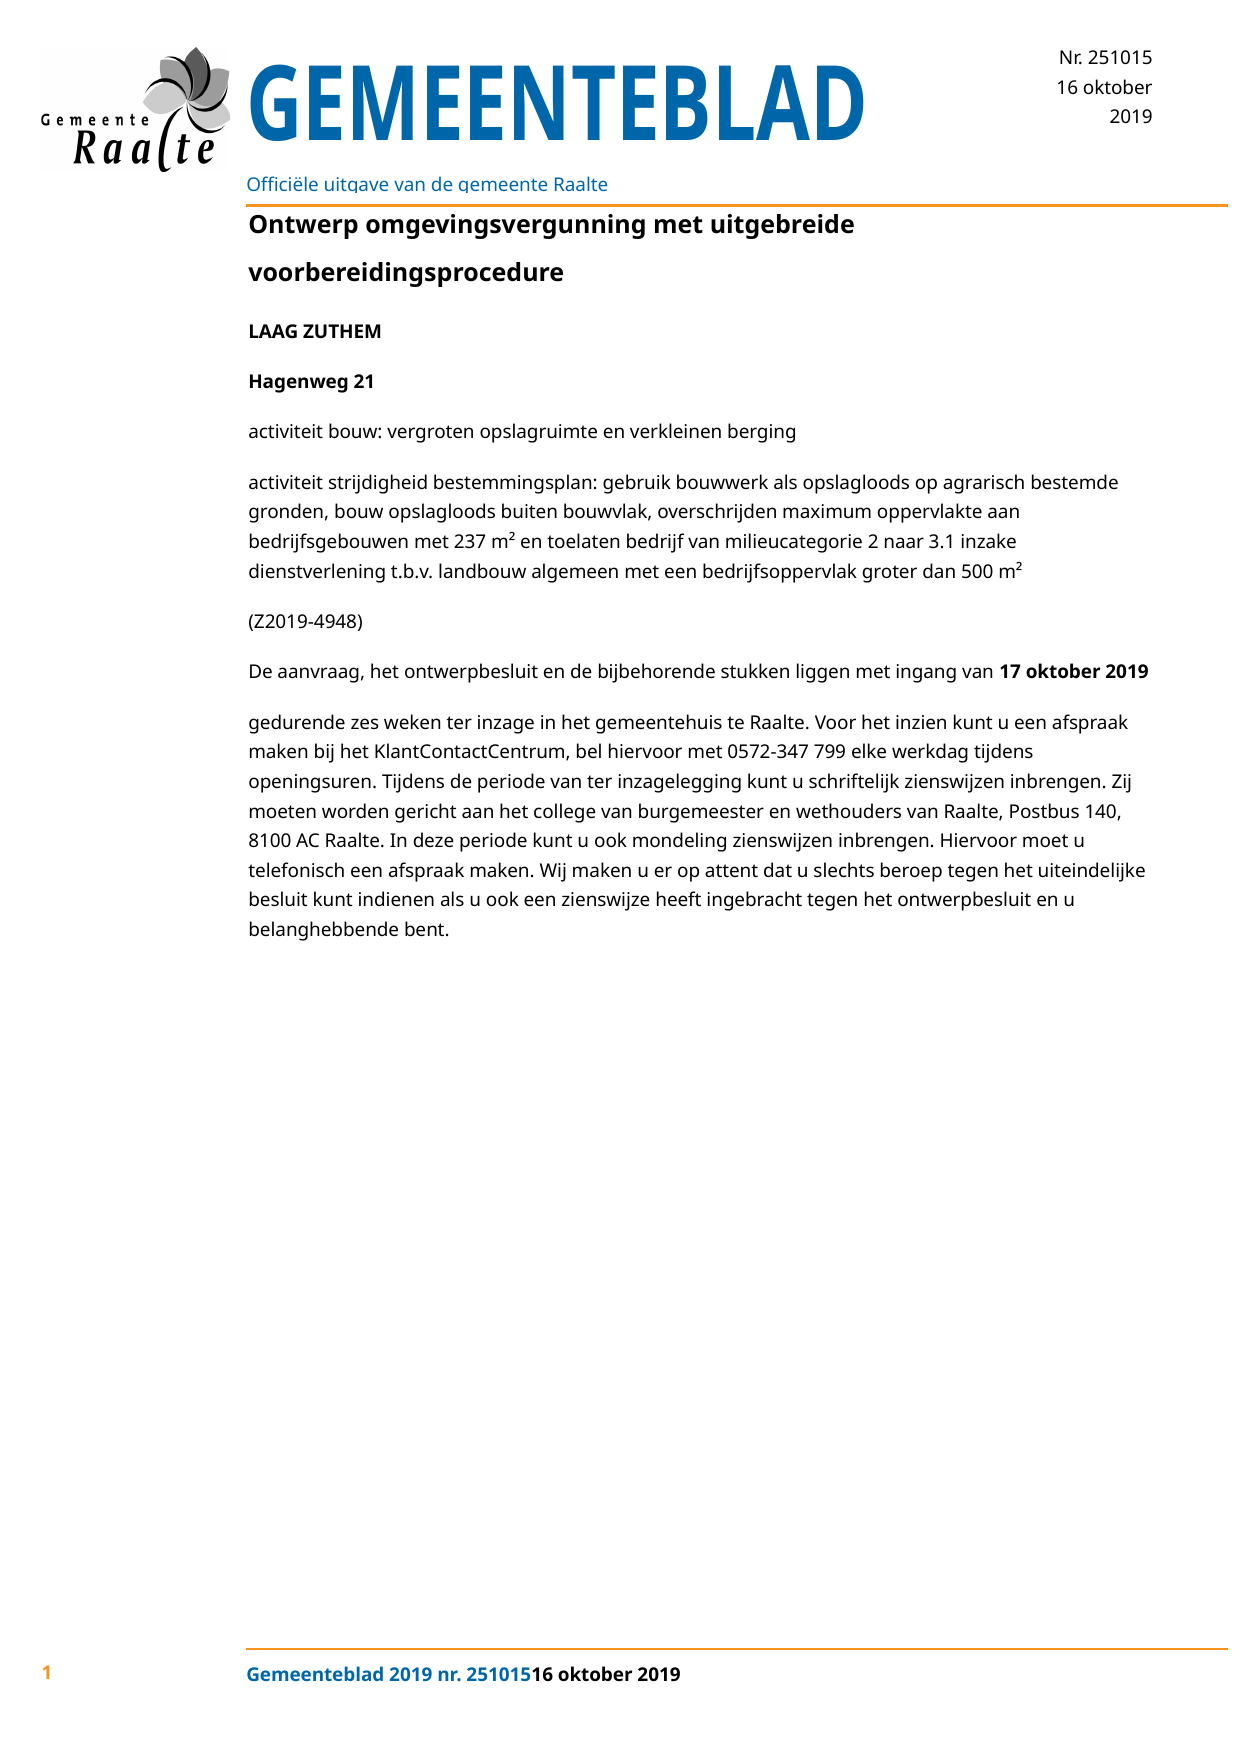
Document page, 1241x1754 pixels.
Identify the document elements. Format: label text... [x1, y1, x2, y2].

text activiteit bouw: vergroten opslagruimte en verkleinen berging [248, 419, 1152, 444]
text activiteit strijdigheid bestemmingsplan: gebruik bouwwerk als opslagloods op agrarisch bestemde gronden, bouw opslagloods buiten bouwvlak, overschrijden maximum oppervlakte aan bedrijfsgebouwen met 237 m² en toelaten bedrijf van milieucategorie 2 naar 3.1 inzake dienstverlening t.b.v. landbouw algemeen met een bedrijfsoppervlak groter dan 500 m² [248, 469, 1152, 584]
text LAAG ZUTHEM [248, 318, 1152, 344]
text Hagenweg 21 [248, 368, 1152, 394]
text Ontwerp omgevingsvergunning met uitgebreide voorbereidingsprocedure [248, 207, 1152, 288]
picture [41, 47, 231, 172]
text gedurende zes weken ter inzage in het gemeentehuis te Raalte. Voor het inzien kunt u een afspraak maken bij het KlantContactCentrum, bel hiervoor met 0572-347 799 elke werkdag tijdens openingsuren. Tijdens de periode van ter inzagelegging kunt u schriftelijk zienswijzen inbrengen. Zij moeten worden gericht aan het college van burgemeester en wethouders van Raalte, Postbus 140, 8100 AC Raalte. In deze periode kunt u ook mondeling zienswijzen inbrengen. Hiervoor moet u telefonisch een afspraak maken. Wij maken u er op attent dat u slechts beroep tegen het uiteindelijke besluit kunt indienen als u ook een zienswijze heeft ingebracht tegen het ontwerpbesluit en u belanghebbende bent. [248, 709, 1152, 942]
text De aanvraag, het ontwerpbesluit en de bijbehorende stukken liggen met ingang van 17 oktober 2019 [248, 659, 1152, 684]
text (Z2019-4948) [248, 608, 1152, 634]
